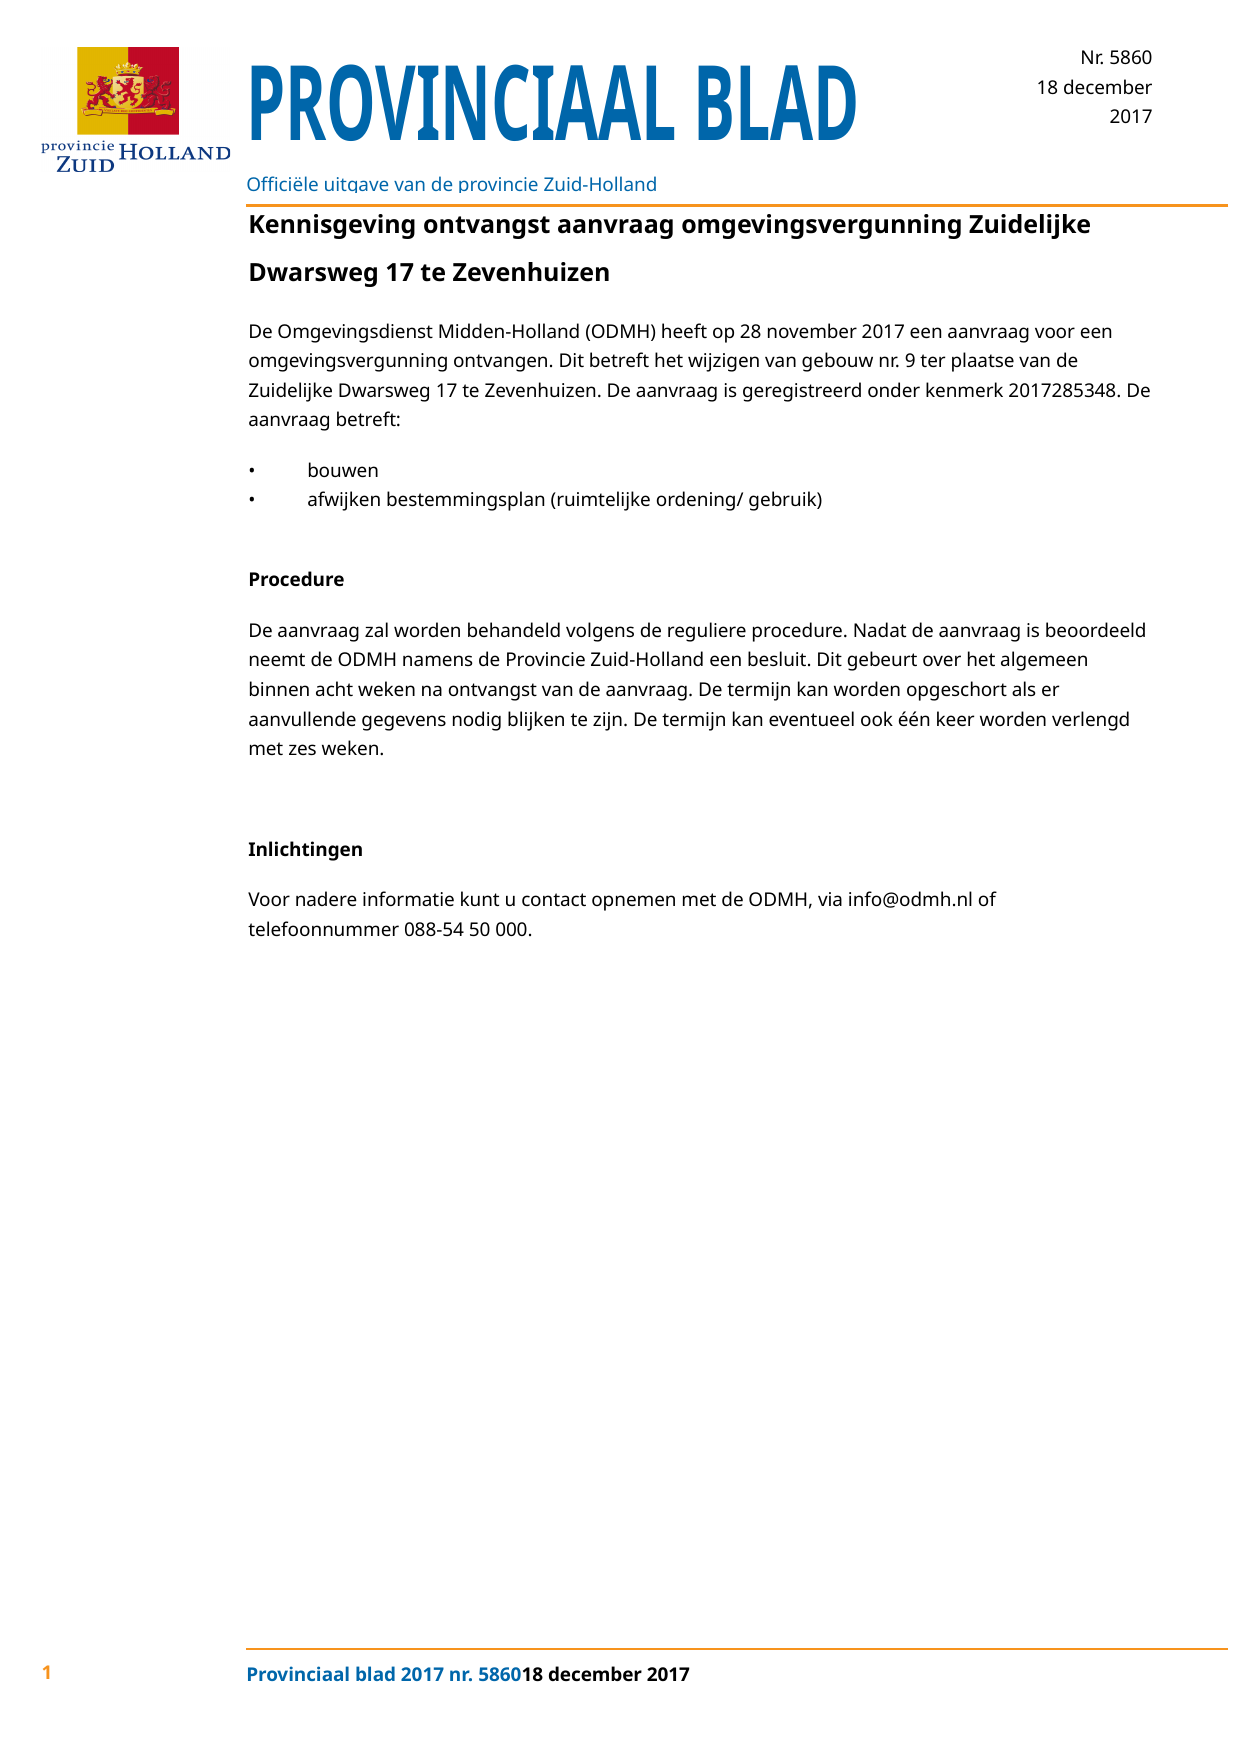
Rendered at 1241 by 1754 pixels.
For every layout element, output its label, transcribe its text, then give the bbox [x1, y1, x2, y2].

text De aanvraag zal worden behandeld volgens de reguliere procedure. Nadat de aanvraag is beoordeeld neemt de ODMH namens de Provincie Zuid-Holland een besluit. Dit gebeurt over het algemeen binnen acht weken na ontvangst van de aanvraag. De termijn kan worden opgeschort als er aanvullende gegevens nodig blijken te zijn. De termijn kan eventueel ook één keer worden verlengd met zes weken. [248, 617, 1152, 761]
list bouwen [248, 457, 1152, 483]
text Voor nadere informatie kunt u contact opnemen met de ODMH, via info@odmh.nl of telefoonnummer 088-54 50 000. [248, 887, 1152, 942]
text De Omgevingsdienst Midden-Holland (ODMH) heeft op 28 november 2017 een aanvraag voor een omgevingsvergunning ontvangen. Dit betreft het wijzigen van gebouw nr. 9 ter plaatse van de Zuidelijke Dwarsweg 17 te Zevenhuizen. De aanvraag is geregistreerd onder kenmerk 2017285348. De aanvraag betreft: [248, 318, 1152, 432]
text Kennisgeving ontvangst aanvraag omgevingsvergunning Zuidelijke Dwarsweg 17 te Zevenhuizen [248, 207, 1152, 288]
text Inlichtingen [248, 836, 1152, 862]
picture [41, 47, 231, 172]
text Procedure [248, 567, 1152, 592]
list afwijken bestemmingsplan (ruimtelijke ordening/ gebruik) [248, 487, 1152, 512]
